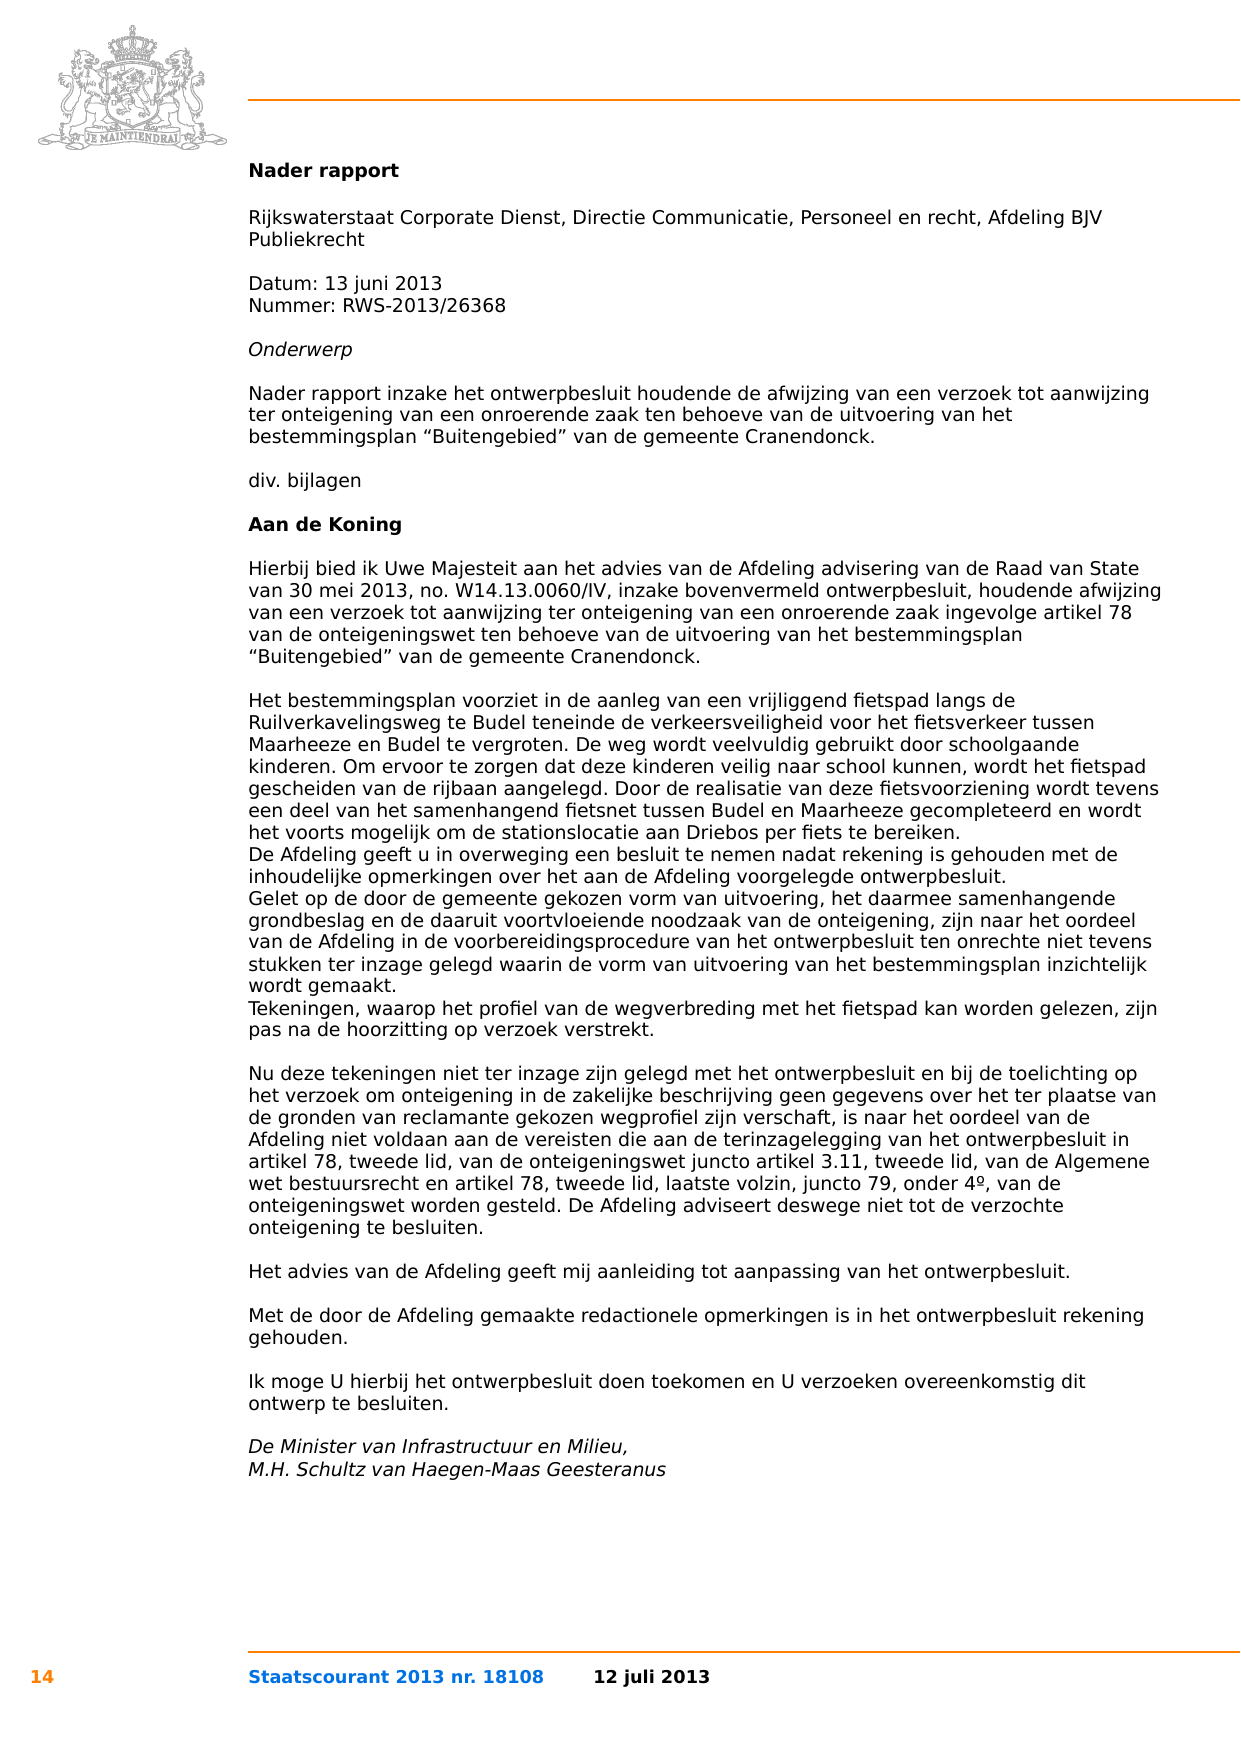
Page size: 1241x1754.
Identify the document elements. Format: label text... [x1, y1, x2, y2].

subtitle Onderwerp [248, 338, 1163, 361]
text Nu deze tekeningen niet ter inzage zijn gelegd met het ontwerpbesluit en bij de toelichting op het verzoek om onteigening in de zakelijke beschrijving geen gegevens over het ter plaatse van de gronden van reclamante gekozen wegprofiel zijn verschaft, is naar het oordeel van de Afdeling niet voldaan aan de vereisten die aan de terinzagelegging van het ontwerpbesluit in artikel 78, tweede lid, van de onteigeningswet juncto artikel 3.11, tweede lid, van de Algemene wet bestuursrecht en artikel 78, tweede lid, laatste volzin, juncto 79, onder 4º, van de onteigeningswet worden gesteld. De Afdeling adviseert deswege niet tot de verzochte onteigening te besluiten. [248, 1063, 1163, 1239]
text Gelet op de door de gemeente gekozen vorm van uitvoering, het daarmee samenhangende grondbeslag en de daaruit voortvloeiende noodzaak van de onteigening, zijn naar het oordeel van de Afdeling in de voorbereidingsprocedure van het ontwerpbesluit ten onrechte niet tevens stukken ter inzage gelegd waarin de vorm van uitvoering van het bestemmingsplan inzichtelijk wordt gemaakt. [248, 887, 1163, 997]
text Het bestemmingsplan voorziet in de aanleg van een vrijliggend fietspad langs de Ruilverkavelingsweg te Budel teneinde de verkeersveiligheid voor het fietsverkeer tussen Maarheeze en Budel te vergroten. De weg wordt veelvuldig gebruikt door schoolgaande kinderen. Om ervoor te zorgen dat deze kinderen veilig naar school kunnen, wordt het fietspad gescheiden van de rijbaan aangelegd. Door de realisatie van deze fietsvoorziening wordt tevens een deel van het samenhangend fietsnet tussen Budel en Maarheeze gecompleteerd en wordt het voorts mogelijk om de stationslocatie aan Driebos per fiets te bereiken. [248, 690, 1163, 843]
text Aan de Koning [248, 514, 1163, 536]
subtitle Nader rapport [248, 160, 1163, 182]
text Rijkswaterstaat Corporate Dienst, Directie Communicatie, Personeel en recht, Afdeling BJV Publiekrecht [248, 207, 1163, 251]
text De Minister van Infrastructuur en Milieu, M.H. Schultz van Haegen-Maas Geesteranus [248, 1436, 1163, 1480]
text De Afdeling geeft u in overweging een besluit te nemen nadat rekening is gehouden met de inhoudelijke opmerkingen over het aan de Afdeling voorgelegde ontwerpbesluit. [248, 843, 1163, 887]
text Hierbij bied ik Uwe Majesteit aan het advies van de Afdeling advisering van de Raad van State van 30 mei 2013, no. W14.13.0060/IV, inzake bovenvermeld ontwerpbesluit, houdende afwijzing van een verzoek tot aanwijzing ter onteigening van een onroerende zaak ingevolge artikel 78 van de onteigeningswet ten behoeve van de uitvoering van het bestemmingsplan “Buitengebied” van de gemeente Cranendonck. [248, 558, 1163, 668]
text Ik moge U hierbij het ontwerpbesluit doen toekomen en U verzoeken overeenkomstig dit ontwerp te besluiten. [248, 1371, 1163, 1414]
text Nummer: RWS-2013/26368 [248, 295, 1163, 317]
text Nader rapport inzake het ontwerpbesluit houdende de afwijzing van een verzoek tot aanwijzing ter onteigening van een onroerende zaak ten behoeve van de uitvoering van het bestemmingsplan “Buitengebied” van de gemeente Cranendonck. [248, 382, 1163, 448]
text Met de door de Afdeling gemaakte redactionele opmerkingen is in het ontwerpbesluit rekening gehouden. [248, 1305, 1163, 1349]
text Het advies van de Afdeling geeft mij aanleiding tot aanpassing van het ontwerpbesluit. [248, 1261, 1163, 1283]
picture [38, 25, 227, 150]
text div. bijlagen [248, 470, 1163, 492]
text Tekeningen, waarop het profiel van de wegverbreding met het fietspad kan worden gelezen, zijn pas na de hoorzitting op verzoek verstrekt. [248, 997, 1163, 1041]
text Datum: 13 juni 2013 [248, 273, 1163, 295]
